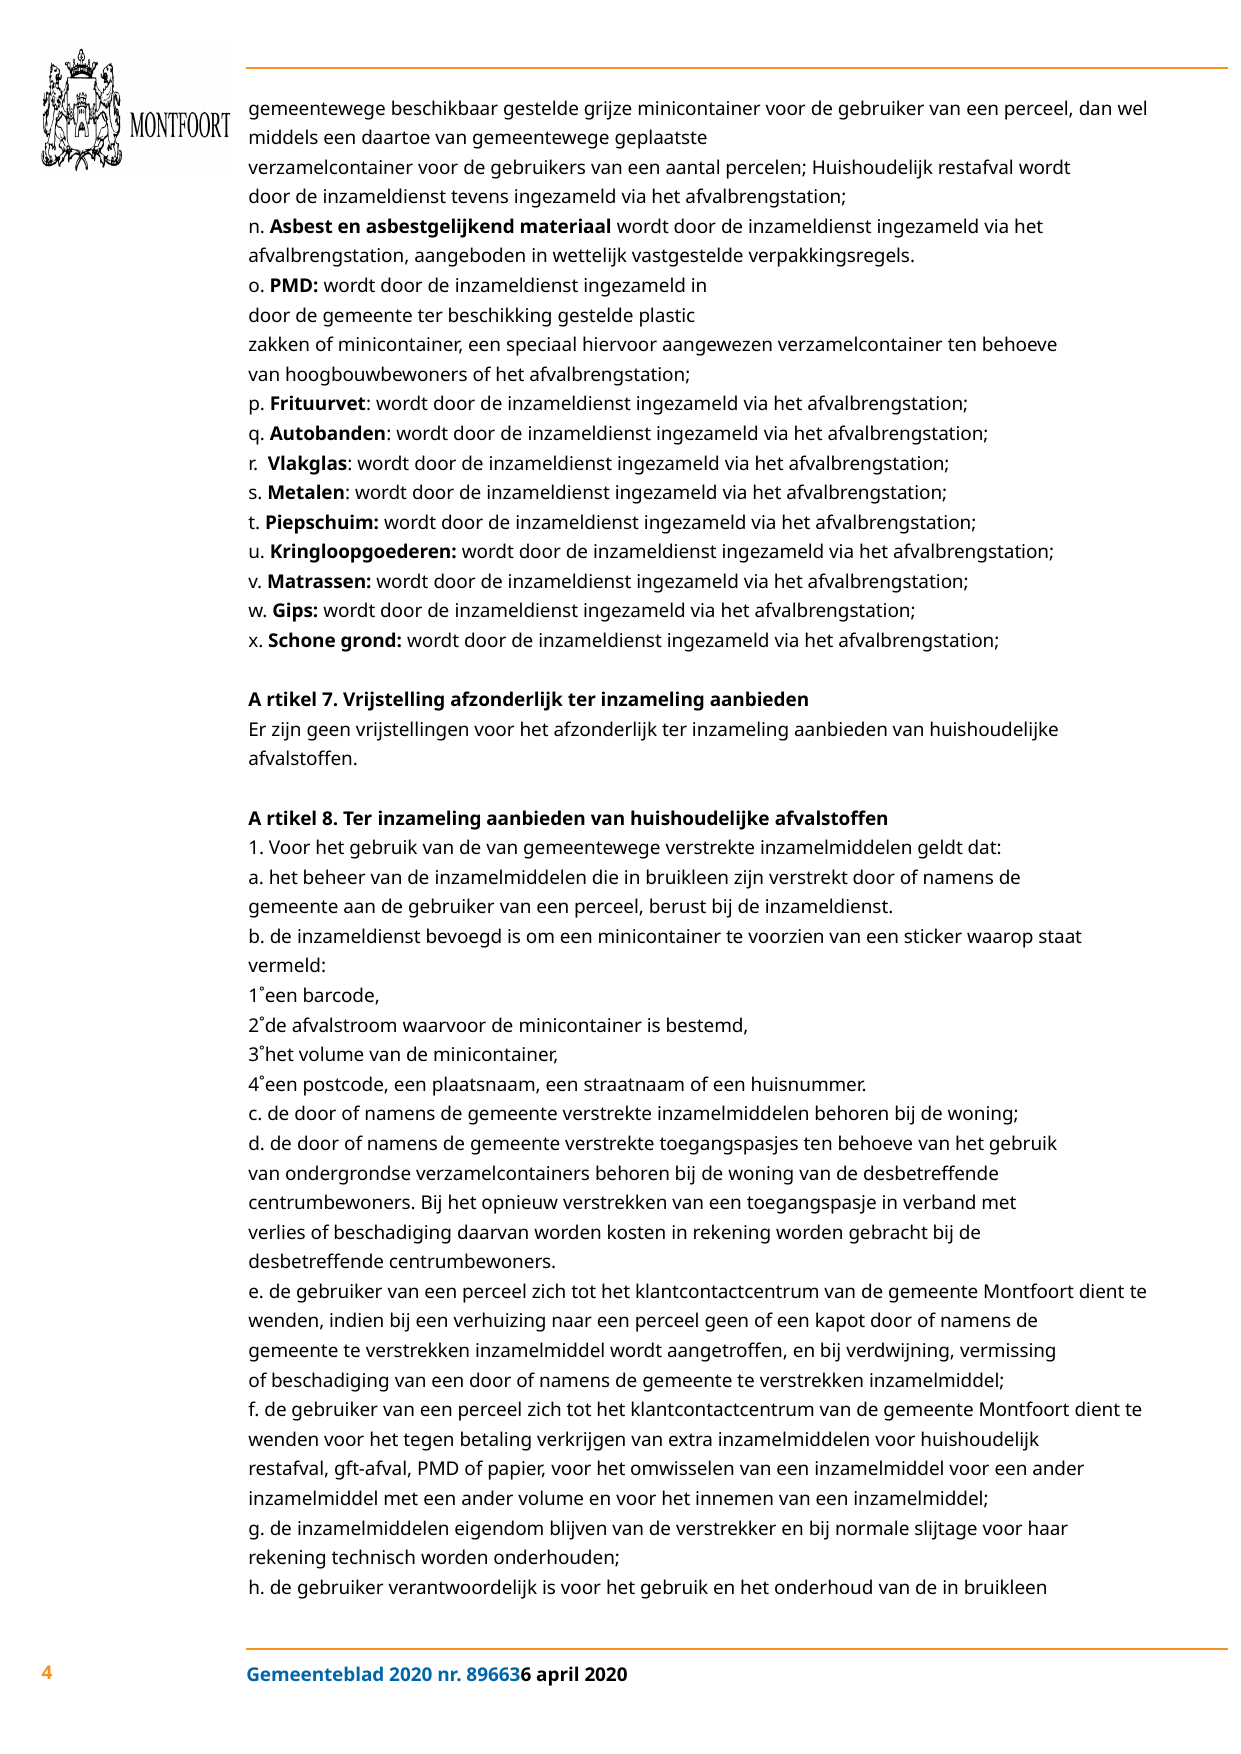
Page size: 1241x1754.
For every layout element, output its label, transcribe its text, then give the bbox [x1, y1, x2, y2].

text o. PMD: wordt door de inzameldienst ingezameld in door de gemeente ter beschikking gestelde plastic zakken of minicontainer, een speciaal hiervoor aangewezen verzamelcontainer ten behoeve van hoogbouwbewoners of het afvalbrengstation; [248, 272, 1152, 387]
text centrumbewoners. Bij het opnieuw verstrekken van een toegangspasje in verband met [248, 1189, 1152, 1215]
text A rtikel 8. Ter inzameling aanbieden van huishoudelijke afvalstoffen [248, 805, 1152, 831]
text verlies of beschadiging daarvan worden kosten in rekening worden gebracht bij de desbetreffende centrumbewoners. [248, 1219, 1152, 1274]
text Er zijn geen vrijstellingen voor het afzonderlijk ter inzameling aanbieden van huishoudelijke afvalstoffen. [248, 716, 1152, 771]
text f. de gebruiker van een perceel zich tot het klantcontactcentrum van de gemeente Montfoort dient te wenden voor het tegen betaling verkrijgen van extra inzamelmiddelen voor huishoudelijk restafval, gft-afval, PMD of papier, voor het omwisselen van een inzamelmiddel voor een ander inzamelmiddel met een ander volume en voor het innemen van een inzamelmiddel; [248, 1396, 1152, 1511]
text w. Gips: wordt door de inzameldienst ingezameld via het afvalbrengstation; [248, 598, 1152, 623]
text 1˚een barcode, [248, 982, 1152, 1008]
text v. Matrassen: wordt door de inzameldienst ingezameld via het afvalbrengstation; [248, 568, 1152, 594]
text s. Metalen: wordt door de inzameldienst ingezameld via het afvalbrengstation; [248, 479, 1152, 505]
text vermeld: [248, 953, 1152, 978]
text b. de inzameldienst bevoegd is om een minicontainer te voorzien van een sticker waarop staat [248, 923, 1152, 949]
text e. de gebruiker van een perceel zich tot het klantcontactcentrum van de gemeente Montfoort dient te wenden, indien bij een verhuizing naar een perceel geen of een kapot door of namens de gemeente te verstrekken inzamelmiddel wordt aangetroffen, en bij verdwijning, vermissing of beschadiging van een door of namens de gemeente te verstrekken inzamelmiddel; [248, 1278, 1152, 1393]
text 4˚een postcode, een plaatsnaam, een straatnaam of een huisnummer. [248, 1071, 1152, 1097]
text p. Frituurvet: wordt door de inzameldienst ingezameld via het afvalbrengstation; [248, 391, 1152, 416]
text t. Piepschuim: wordt door de inzameldienst ingezameld via het afvalbrengstation; [248, 509, 1152, 535]
text a. het beheer van de inzamelmiddelen die in bruikleen zijn verstrekt door of namens de gemeente aan de gebruiker van een perceel, berust bij de inzameldienst. [248, 864, 1152, 919]
text h. de gebruiker verantwoordelijk is voor het gebruik en het onderhoud van de in bruikleen [248, 1574, 1152, 1600]
text d. de door of namens de gemeente verstrekte toegangspasjes ten behoeve van het gebruik van ondergrondse verzamelcontainers behoren bij de woning van de desbetreffende [248, 1130, 1152, 1186]
text r. Vlakglas: wordt door de inzameldienst ingezameld via het afvalbrengstation; [248, 450, 1152, 476]
text x. Schone grond: wordt door de inzameldienst ingezameld via het afvalbrengstation; [248, 627, 1152, 653]
text g. de inzamelmiddelen eigendom blijven van de verstrekker en bij normale slijtage voor haar rekening technisch worden onderhouden; [248, 1515, 1152, 1570]
text c. de door of namens de gemeente verstrekte inzamelmiddelen behoren bij de woning; [248, 1101, 1152, 1126]
text q. Autobanden: wordt door de inzameldienst ingezameld via het afvalbrengstation; [248, 420, 1152, 446]
text 3˚het volume van de minicontainer, [248, 1041, 1152, 1067]
text u. Kringloopgoederen: wordt door de inzameldienst ingezameld via het afvalbrengstation; [248, 538, 1152, 564]
text 1. Voor het gebruik van de van gemeentewege verstrekte inzamelmiddelen geldt dat: [248, 834, 1152, 860]
picture [41, 47, 231, 172]
text 2˚de afvalstroom waarvoor de minicontainer is bestemd, [248, 1012, 1152, 1038]
text A rtikel 7. Vrijstelling afzonderlijk ter inzameling aanbieden [248, 686, 1152, 712]
text gemeentewege beschikbaar gestelde grijze minicontainer voor de gebruiker van een perceel, dan wel middels een daartoe van gemeentewege geplaatste verzamelcontainer voor de gebruikers van een aantal percelen; Huishoudelijk restafval wordt door de inzameldienst tevens ingezameld via het afvalbrengstation; [248, 95, 1152, 209]
text n. Asbest en asbestgelijkend materiaal wordt door de inzameldienst ingezameld via het afvalbrengstation, aangeboden in wettelijk vastgestelde verpakkingsregels. [248, 213, 1152, 268]
